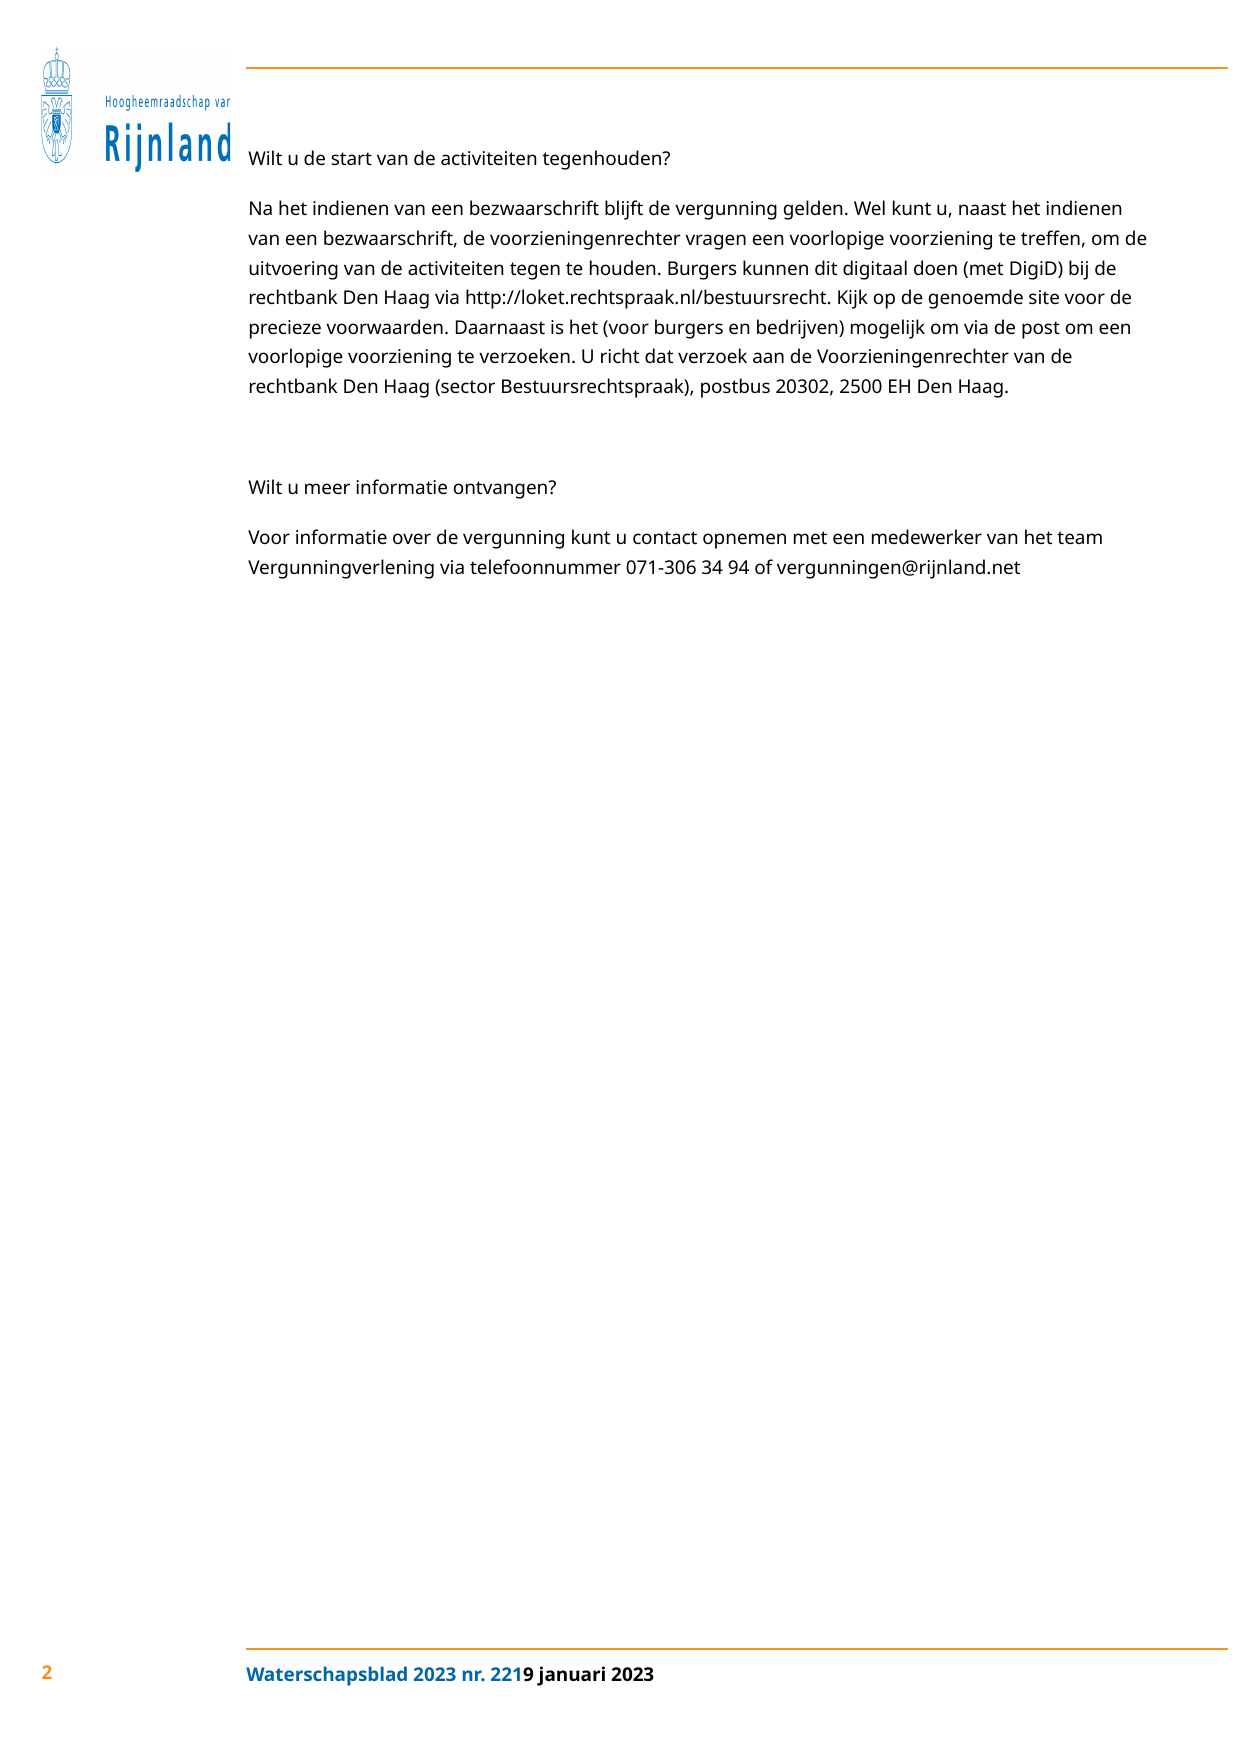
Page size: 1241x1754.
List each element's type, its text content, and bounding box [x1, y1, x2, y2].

text Wilt u de start van de activiteiten tegenhouden? [248, 145, 1152, 171]
text Voor informatie over de vergunning kunt u contact opnemen met een medewerker van het team Vergunningverlening via telefoonnummer 071-306 34 94 of vergunningen@rijnland.net [248, 524, 1152, 580]
text Na het indienen van een bezwaarschrift blijft de vergunning gelden. Wel kunt u, naast het indienen van een bezwaarschrift, de voorzieningenrechter vragen een voorlopige voorziening te treffen, om de uitvoering van de activiteiten tegen te houden. Burgers kunnen dit digitaal doen (met DigiD) bij de rechtbank Den Haag via http://loket.rechtspraak.nl/bestuursrecht. Kijk op de genoemde site voor de precieze voorwaarden. Daarnaast is het (voor burgers en bedrijven) mogelijk om via de post om een voorlopige voorziening te verzoeken. U richt dat verzoek aan de Voorzieningenrechter van de rechtbank Den Haag (sector Bestuursrechtspraak), postbus 20302, 2500 EH Den Haag. [248, 196, 1152, 399]
picture [41, 47, 231, 172]
text Wilt u meer informatie ontvangen? [248, 474, 1152, 500]
